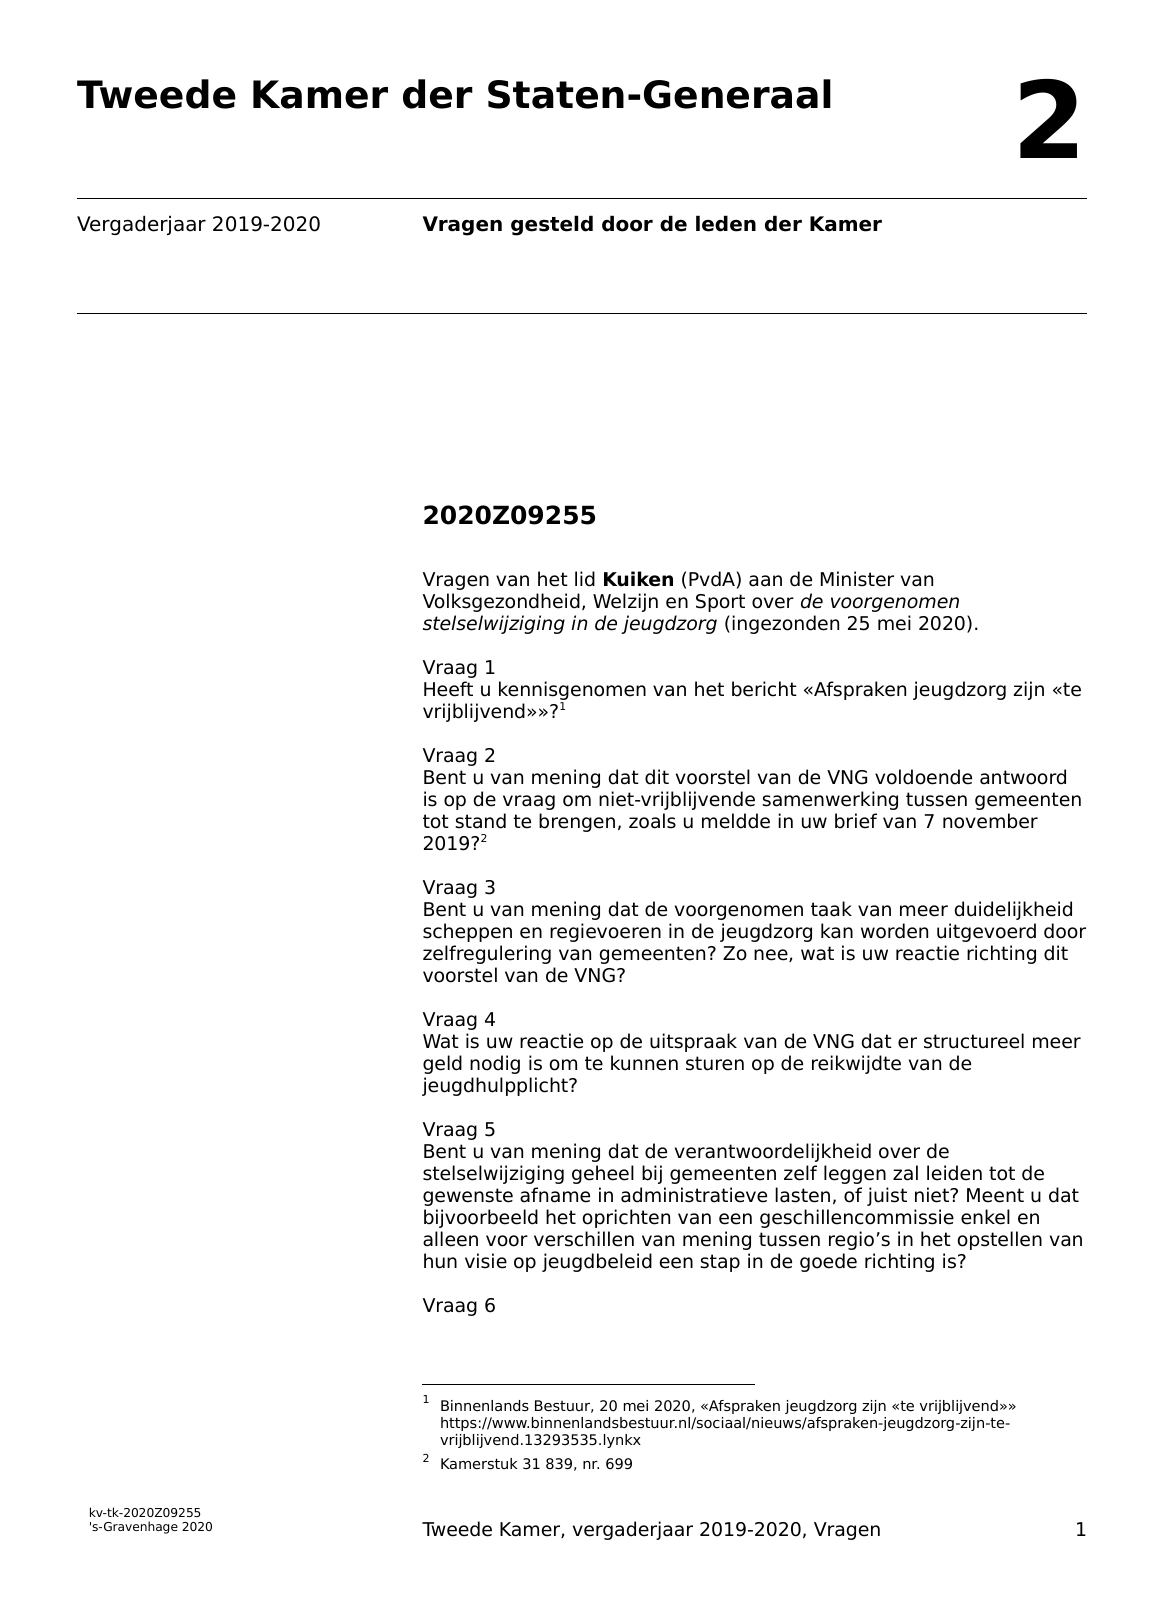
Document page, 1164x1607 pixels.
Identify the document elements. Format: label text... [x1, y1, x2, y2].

text 2020Z09255 [422, 501, 1087, 531]
text Vraag 5 [422, 1119, 1087, 1141]
text Binnenlands Bestuur, 20 mei 2020, «Afspraken jeugdzorg zijn «te vrijblijvend»» https://www.binnenlandsbestuur.nl/sociaal/nieuws/afspraken-jeugdzorg-zijn-te-vrijblijvend.13293535.lynkx [422, 1393, 1087, 1449]
table_header 2 [886, 59, 1087, 198]
text Vragen van het lid Kuiken (PvdA) aan de Minister van Volksgezondheid, Welzijn en Sport over de voorgenomen stelselwijziging in de jeugdzorg (ingezonden 25 mei 2020). [422, 569, 1087, 635]
table_header Tweede Kamer der Staten-Generaal [77, 59, 886, 198]
table_cell Vergaderjaar 2019-2020 [77, 199, 422, 313]
text kv-tk-2020Z09255 [88, 1506, 323, 1520]
text Vraag 4 [422, 1009, 1087, 1031]
text Wat is uw reactie op de uitspraak van de VNG dat er structureel meer geld nodig is om te kunnen sturen op de reikwijdte van de jeugdhulpplicht? [422, 1031, 1087, 1097]
text Kamerstuk 31 839, nr. 699 [422, 1452, 1087, 1474]
text Vraag 2 [422, 745, 1087, 767]
text Bent u van mening dat de voorgenomen taak van meer duidelijkheid scheppen en regievoeren in de jeugdzorg kan worden uitgevoerd door zelfregulering van gemeenten? Zo nee, wat is uw reactie richting dit voorstel van de VNG? [422, 899, 1087, 987]
text Bent u van mening dat de verantwoordelijkheid over de stelselwijziging geheel bij gemeenten zelf leggen zal leiden tot de gewenste afname in administratieve lasten, of juist niet? Meent u dat bijvoorbeeld het oprichten van een geschillencommissie enkel en alleen voor verschillen van mening tussen regio’s in het opstellen van hun visie op jeugdbeleid een stap in de goede richting is? [422, 1141, 1087, 1273]
text Vraag 1 [422, 657, 1087, 679]
text Heeft u kennisgenomen van het bericht «Afspraken jeugdzorg zijn «te vrijblijvend»»? [422, 679, 1087, 723]
table_cell Vragen gesteld door de leden der Kamer [422, 199, 1087, 313]
text Vraag 3 [422, 877, 1087, 899]
text Vraag 6 [422, 1295, 1087, 1317]
text Bent u van mening dat dit voorstel van de VNG voldoende antwoord is op de vraag om niet-vrijblijvende samenwerking tussen gemeenten tot stand te brengen, zoals u meldde in uw brief van 7 november 2019? [422, 767, 1087, 855]
text 's-Gravenhage 2020 [88, 1520, 323, 1534]
